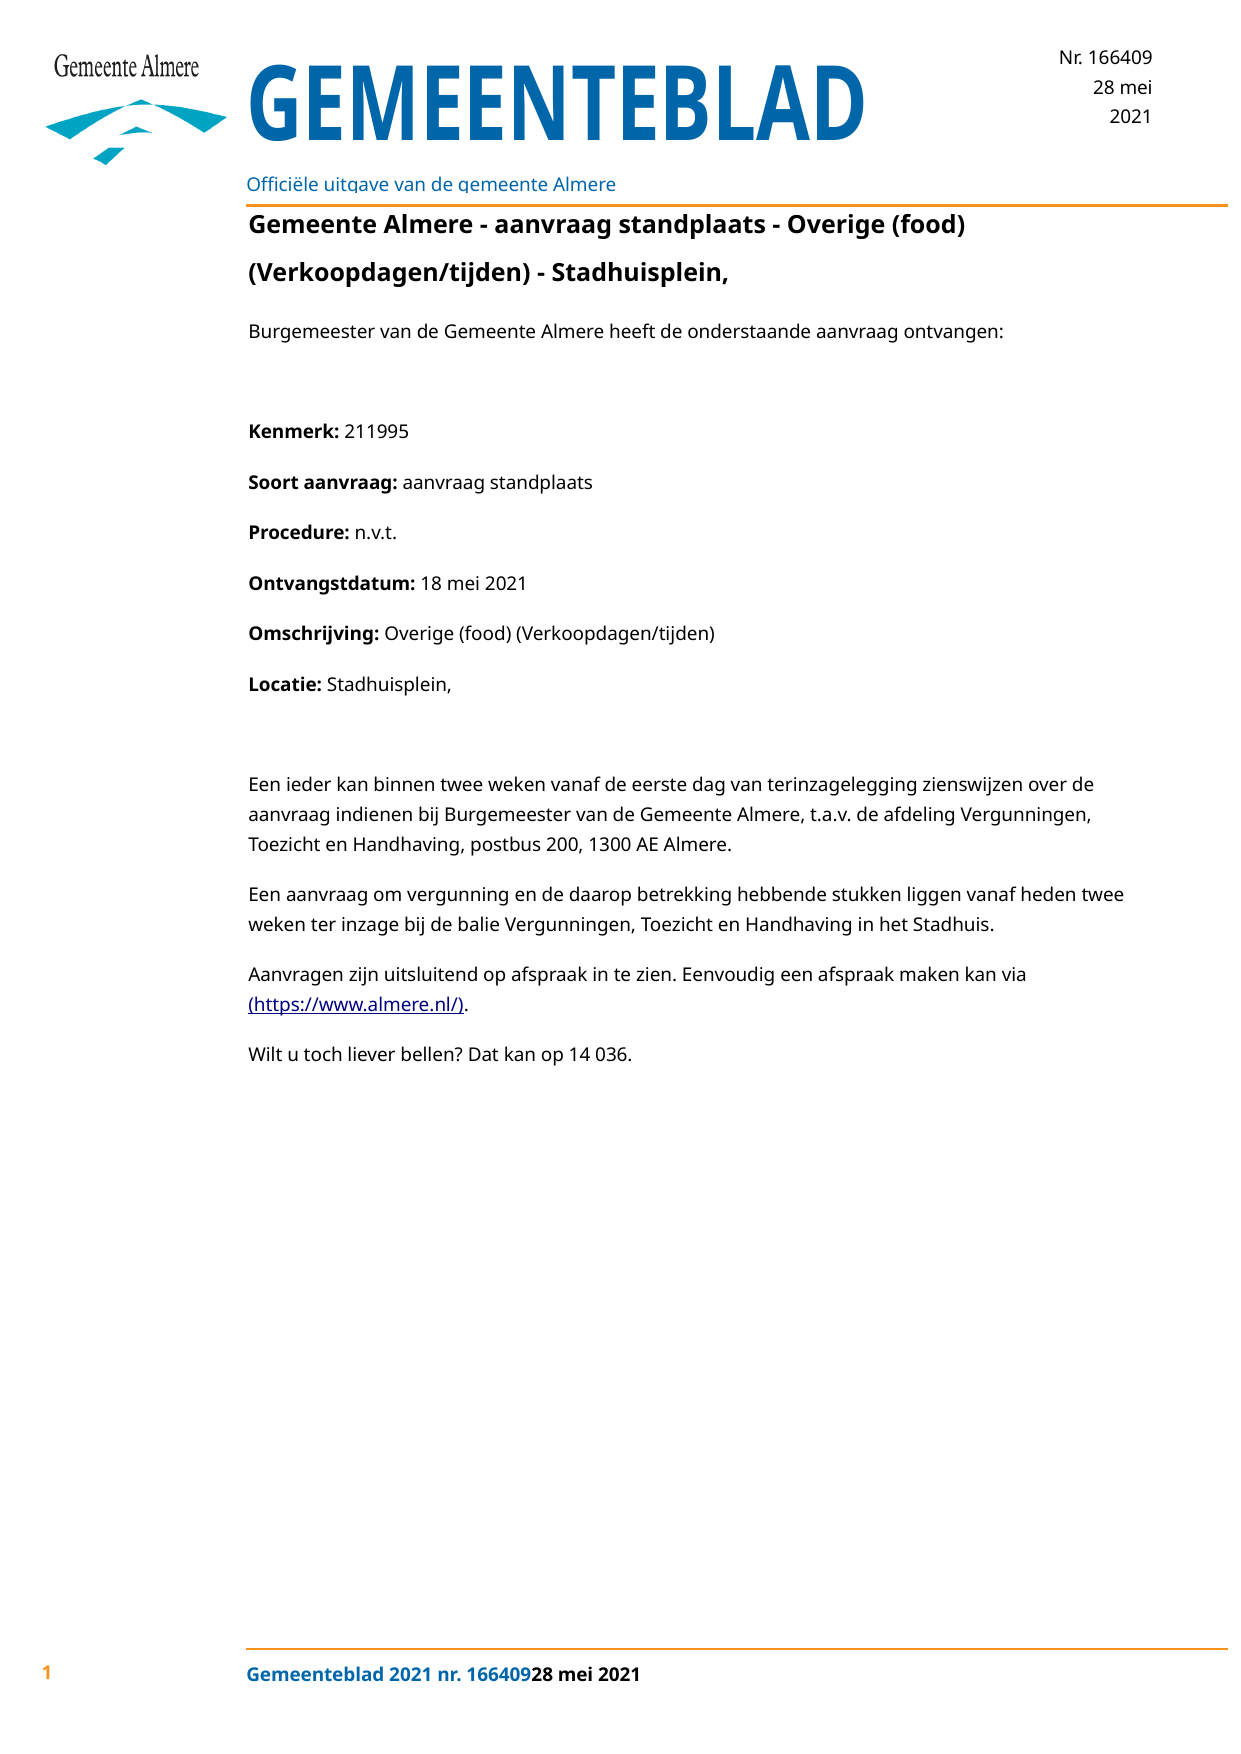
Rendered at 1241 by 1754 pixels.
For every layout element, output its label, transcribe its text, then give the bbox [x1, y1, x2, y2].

text Soort aanvraag: aanvraag standplaats [248, 469, 1152, 495]
text Een ieder kan binnen twee weken vanaf de eerste dag van terinzagelegging zienswijzen over de aanvraag indienen bij Burgemeester van de Gemeente Almere, t.a.v. de afdeling Vergunningen, Toezicht en Handhaving, postbus 200, 1300 AE Almere. [248, 772, 1152, 857]
text Wilt u toch liever bellen? Dat kan op 14 036. [248, 1041, 1152, 1067]
text Ontvangstdatum: 18 mei 2021 [248, 570, 1152, 596]
text Aanvragen zijn uitsluitend op afspraak in te zien. Eenvoudig een afspraak maken kan via (https://www.almere.nl/). [248, 961, 1152, 1017]
text Kenmerk: 211995 [248, 419, 1152, 444]
picture [41, 47, 231, 172]
text Gemeente Almere - aanvraag standplaats - Overige (food) (Verkoopdagen/tijden) - Stadhuisplein, [248, 207, 1152, 288]
text Omschrijving: Overige (food) (Verkoopdagen/tijden) [248, 620, 1152, 646]
text Locatie: Stadhuisplein, [248, 671, 1152, 697]
text Burgemeester van de Gemeente Almere heeft de onderstaande aanvraag ontvangen: [248, 318, 1152, 344]
text Een aanvraag om vergunning en de daarop betrekking hebbende stukken liggen vanaf heden twee weken ter inzage bij de balie Vergunningen, Toezicht en Handhaving in het Stadhuis. [248, 881, 1152, 937]
text Procedure: n.v.t. [248, 519, 1152, 545]
